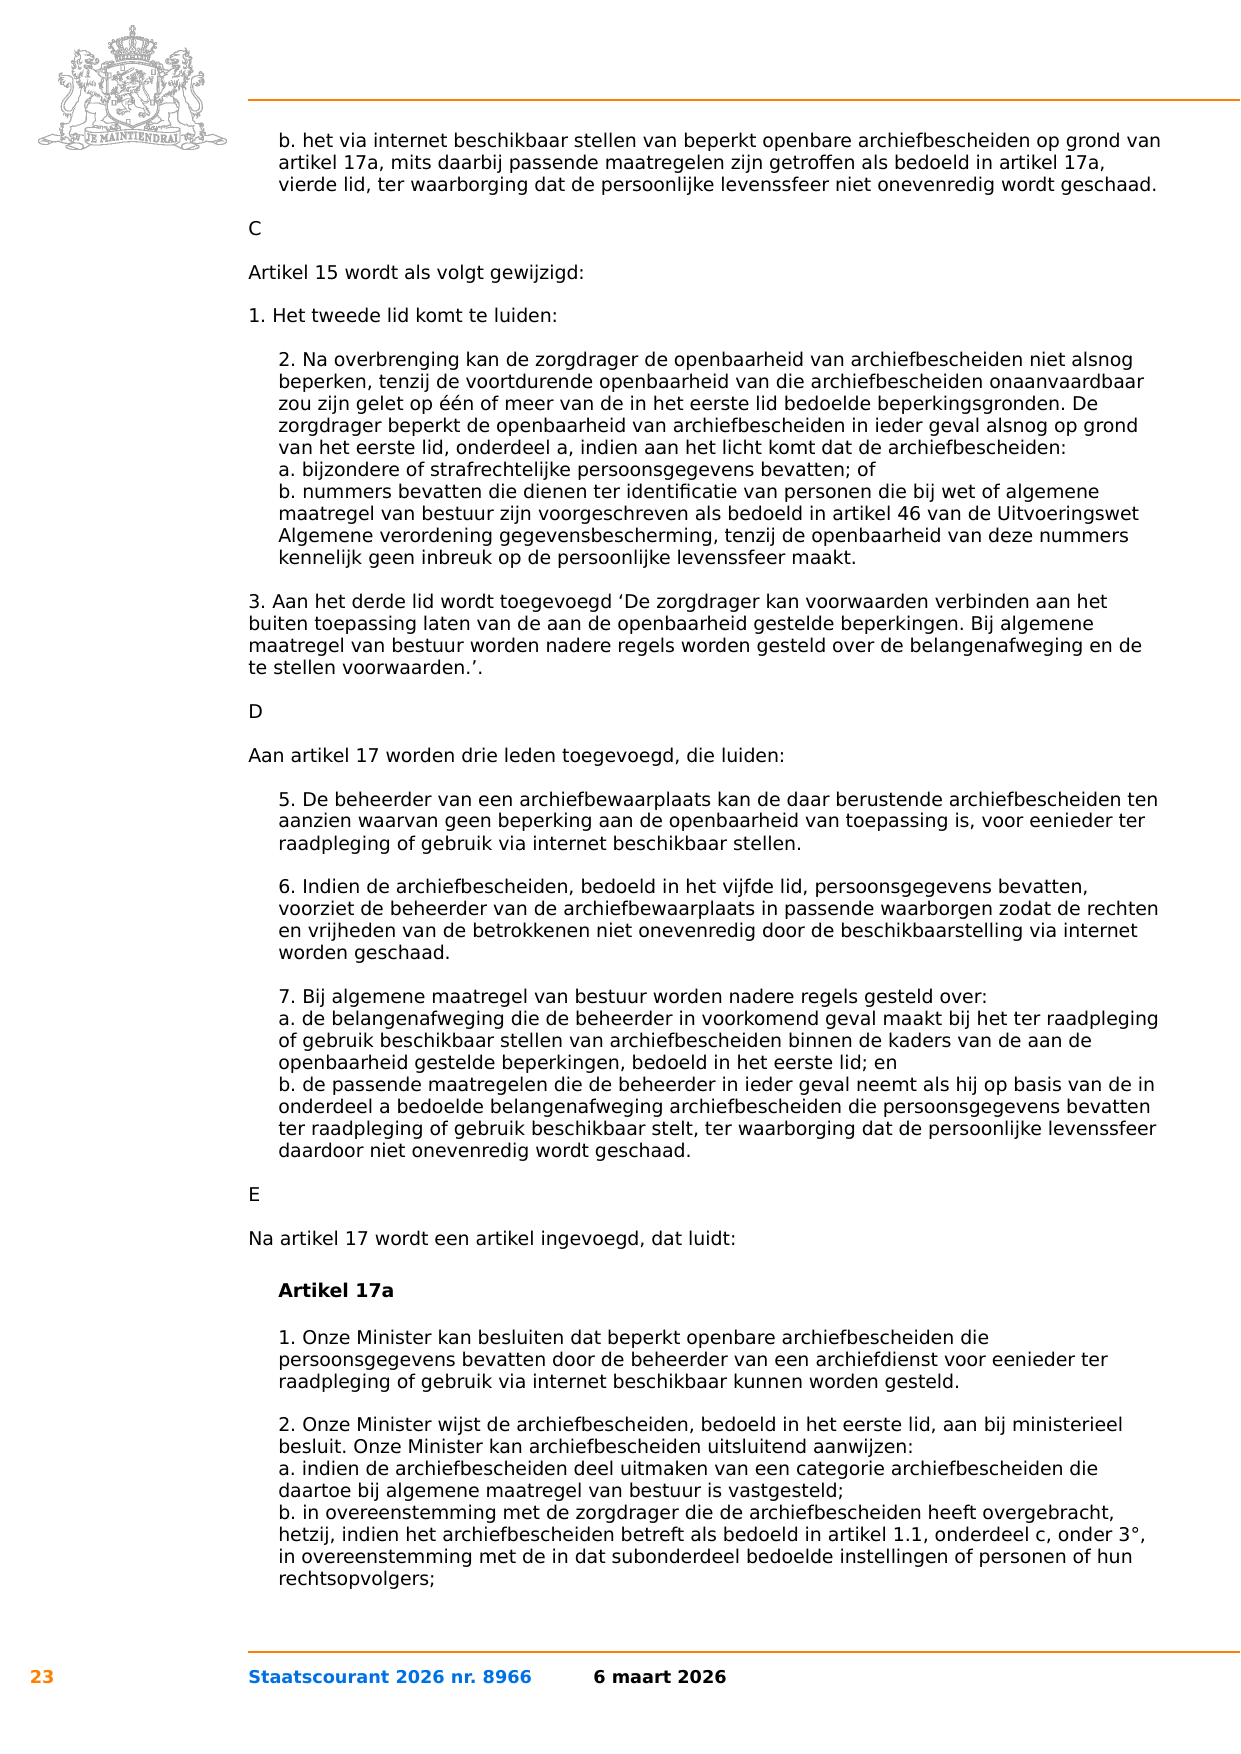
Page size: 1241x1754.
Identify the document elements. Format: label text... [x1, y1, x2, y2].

text 1. Het tweede lid komt te luiden: [248, 305, 1163, 327]
text C [248, 218, 1163, 240]
text Artikel 15 wordt als volgt gewijzigd: [248, 262, 1163, 283]
text 3. Aan het derde lid wordt toegevoegd ‘De zorgdrager kan voorwaarden verbinden aan het buiten toepassing laten van de aan de openbaarheid gestelde beperkingen. Bij algemene maatregel van bestuur worden nadere regels worden gesteld over de belangenafweging en de te stellen voorwaarden.’. [248, 591, 1163, 679]
text b. in overeenstemming met de zorgdrager die de archiefbescheiden heeft overgebracht, hetzij, indien het archiefbescheiden betreft als bedoeld in artikel 1.1, onderdeel c, onder 3°, in overeenstemming met de in dat subonderdeel bedoelde instellingen of personen of hun rechtsopvolgers; [278, 1502, 1163, 1590]
text a. de belangenafweging die de beheerder in voorkomend geval maakt bij het ter raadpleging of gebruik beschikbaar stellen van archiefbescheiden binnen de kaders van de aan de openbaarheid gestelde beperkingen, bedoeld in het eerste lid; en [278, 1008, 1163, 1074]
subtitle Artikel 17a [278, 1279, 1163, 1302]
text b. het via internet beschikbaar stellen van beperkt openbare archiefbescheiden op grond van artikel 17a, mits daarbij passende maatregelen zijn getroffen als bedoeld in artikel 17a, vierde lid, ter waarborging dat de persoonlijke levenssfeer niet onevenredig wordt geschaad. [278, 130, 1163, 196]
text D [248, 701, 1163, 723]
text a. indien de archiefbescheiden deel uitmaken van een categorie archiefbescheiden die daartoe bij algemene maatregel van bestuur is vastgesteld; [278, 1458, 1163, 1502]
text b. de passende maatregelen die de beheerder in ieder geval neemt als hij op basis van de in onderdeel a bedoelde belangenafweging archiefbescheiden die persoonsgegevens bevatten ter raadpleging of gebruik beschikbaar stelt, ter waarborging dat de persoonlijke levenssfeer daardoor niet onevenredig wordt geschaad. [278, 1074, 1163, 1162]
text Na artikel 17 wordt een artikel ingevoegd, dat luidt: [248, 1228, 1163, 1249]
text 5. De beheerder van een archiefbewaarplaats kan de daar berustende archiefbescheiden ten aanzien waarvan geen beperking aan de openbaarheid van toepassing is, voor eenieder ter raadpleging of gebruik via internet beschikbaar stellen. [278, 788, 1163, 854]
picture [38, 25, 227, 150]
text a. bijzondere of strafrechtelijke persoonsgegevens bevatten; of [278, 459, 1163, 481]
text 2. Onze Minister wijst de archiefbescheiden, bedoeld in het eerste lid, aan bij ministerieel besluit. Onze Minister kan archiefbescheiden uitsluitend aanwijzen: [278, 1414, 1163, 1458]
text b. nummers bevatten die dienen ter identificatie van personen die bij wet of algemene maatregel van bestuur zijn voorgeschreven als bedoeld in artikel 46 van de Uitvoeringswet Algemene verordening gegevensbescherming, tenzij de openbaarheid van deze nummers kennelijk geen inbreuk op de persoonlijke levenssfeer maakt. [278, 481, 1163, 569]
text Aan artikel 17 worden drie leden toegevoegd, die luiden: [248, 744, 1163, 767]
text 1. Onze Minister kan besluiten dat beperkt openbare archiefbescheiden die persoonsgegevens bevatten door de beheerder van een archiefdienst voor eenieder ter raadpleging of gebruik via internet beschikbaar kunnen worden gesteld. [278, 1327, 1163, 1392]
text 7. Bij algemene maatregel van bestuur worden nadere regels gesteld over: [278, 986, 1163, 1008]
text 2. Na overbrenging kan de zorgdrager de openbaarheid van archiefbescheiden niet alsnog beperken, tenzij de voortdurende openbaarheid van die archiefbescheiden onaanvaardbaar zou zijn gelet op één of meer van de in het eerste lid bedoelde beperkingsgronden. De zorgdrager beperkt de openbaarheid van archiefbescheiden in ieder geval alsnog op grond van het eerste lid, onderdeel a, indien aan het licht komt dat de archiefbescheiden: [278, 349, 1163, 459]
text 6. Indien de archiefbescheiden, bedoeld in het vijfde lid, persoonsgegevens bevatten, voorziet de beheerder van de archiefbewaarplaats in passende waarborgen zodat de rechten en vrijheden van de betrokkenen niet onevenredig door de beschikbaarstelling via internet worden geschaad. [278, 876, 1163, 964]
text E [248, 1184, 1163, 1206]
